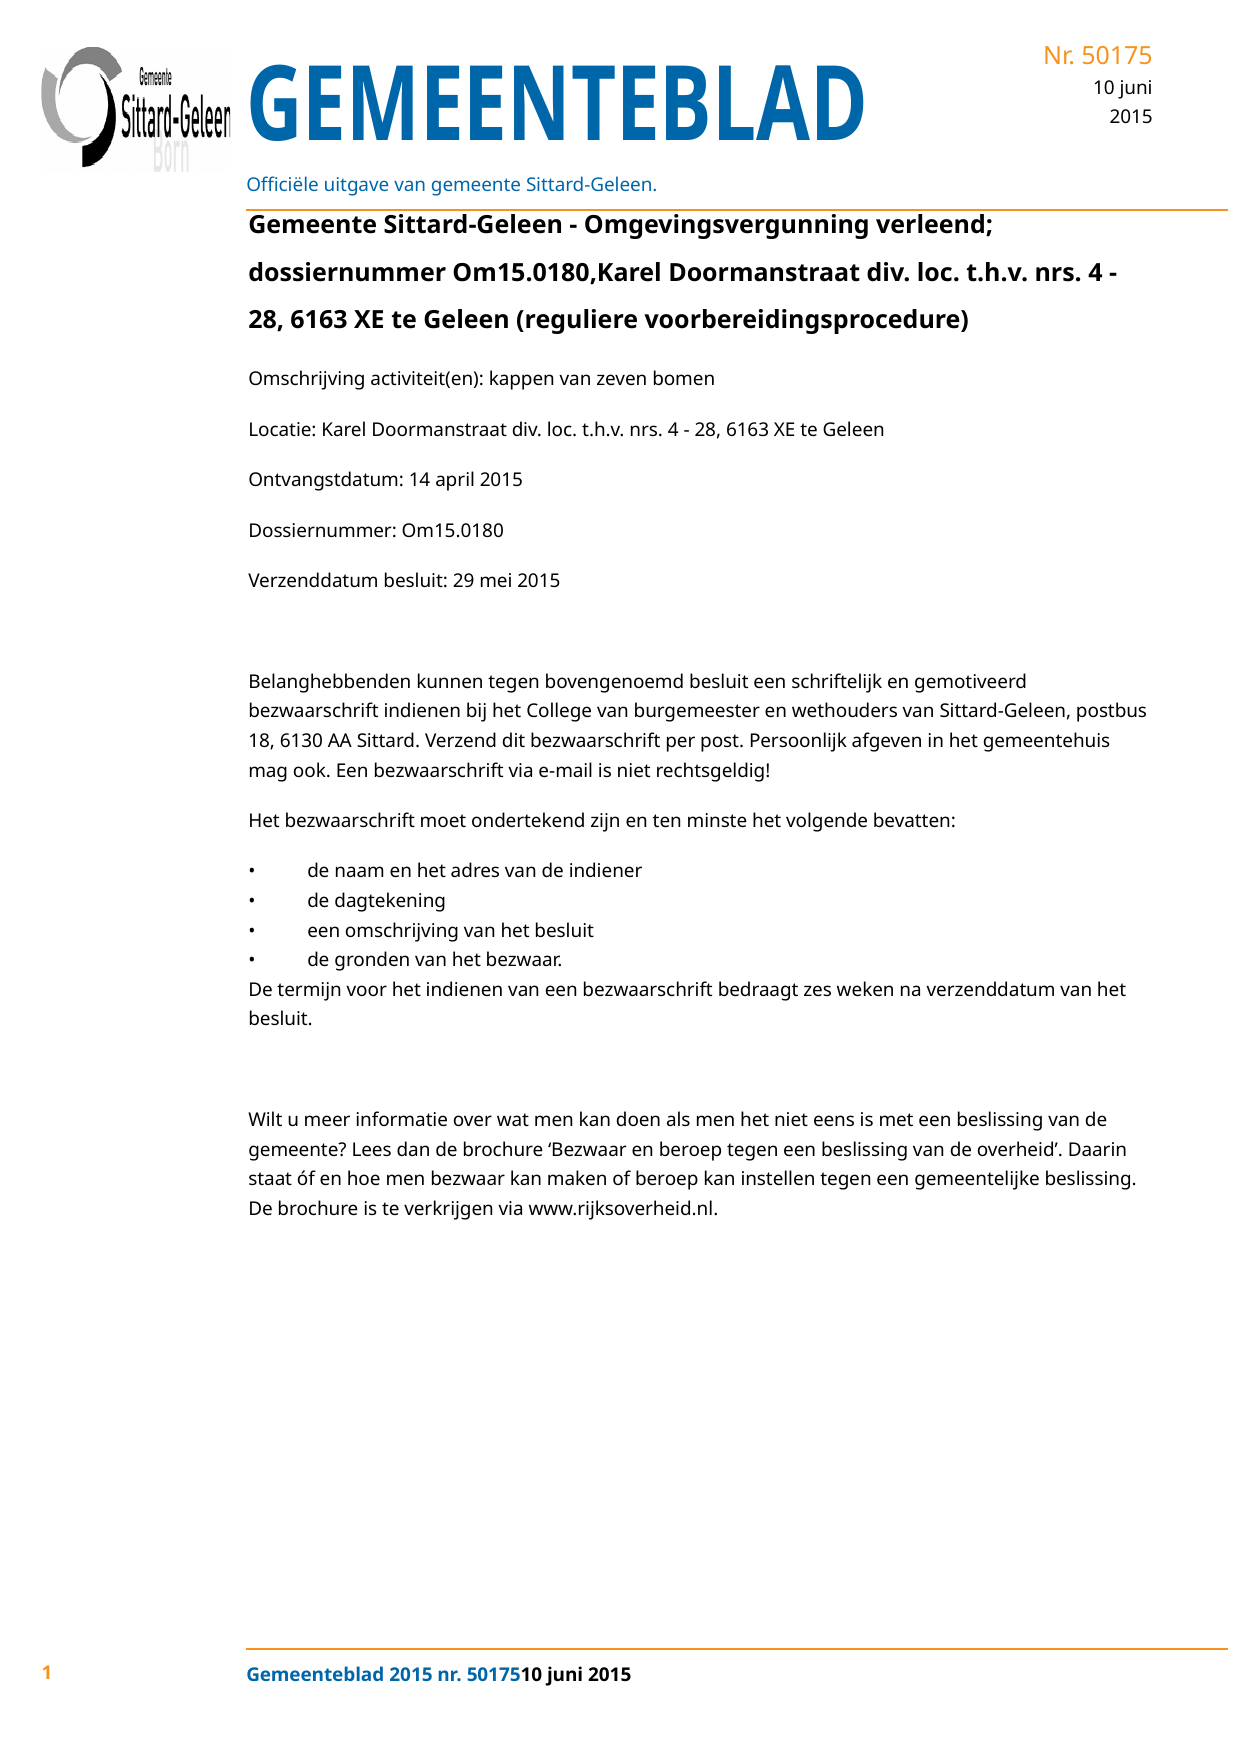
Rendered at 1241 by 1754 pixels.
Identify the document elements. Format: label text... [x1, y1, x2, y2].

text Het bezwaarschrift moet ondertekend zijn en ten minste het volgende bevatten: [248, 807, 1152, 833]
text De termijn voor het indienen van een bezwaarschrift bedraagt zes weken na verzenddatum van het besluit. [248, 976, 1152, 1031]
text Omschrijving activiteit(en): kappen van zeven bomen [248, 366, 1152, 391]
text Wilt u meer informatie over wat men kan doen als men het niet eens is met een beslissing van de gemeente? Lees dan de brochure ‘Bezwaar en beroep tegen een beslissing van de overheid’. Daarin staat óf en hoe men bezwaar kan maken of beroep kan instellen tegen een gemeentelijke beslissing. De brochure is te verkrijgen via www.rijksoverheid.nl. [248, 1106, 1152, 1221]
text Ontvangstdatum: 14 april 2015 [248, 466, 1152, 492]
picture [41, 47, 231, 172]
text Verzenddatum besluit: 29 mei 2015 [248, 567, 1152, 593]
list de naam en het adres van de indiener [248, 858, 1152, 883]
text Gemeente Sittard-Geleen - Omgevingsvergunning verleend; dossiernummer Om15.0180,Karel Doormanstraat div. loc. t.h.v. nrs. 4 - 28, 6163 XE te Geleen (reguliere voorbereidingsprocedure) [248, 211, 1152, 336]
text Dossiernummer: Om15.0180 [248, 517, 1152, 542]
list een omschrijving van het besluit [248, 917, 1152, 942]
list de gronden van het bezwaar. [248, 946, 1152, 972]
text Belanghebbenden kunnen tegen bovengenoemd besluit een schriftelijk en gemotiveerd bezwaarschrift indienen bij het College van burgemeester en wethouders van Sittard-Geleen, postbus 18, 6130 AA Sittard. Verzend dit bezwaarschrift per post. Persoonlijk afgeven in het gemeentehuis mag ook. Een bezwaarschrift via e-mail is niet rechtsgeldig! [248, 668, 1152, 782]
text Locatie: Karel Doormanstraat div. loc. t.h.v. nrs. 4 - 28, 6163 XE te Geleen [248, 416, 1152, 442]
list de dagtekening [248, 887, 1152, 913]
